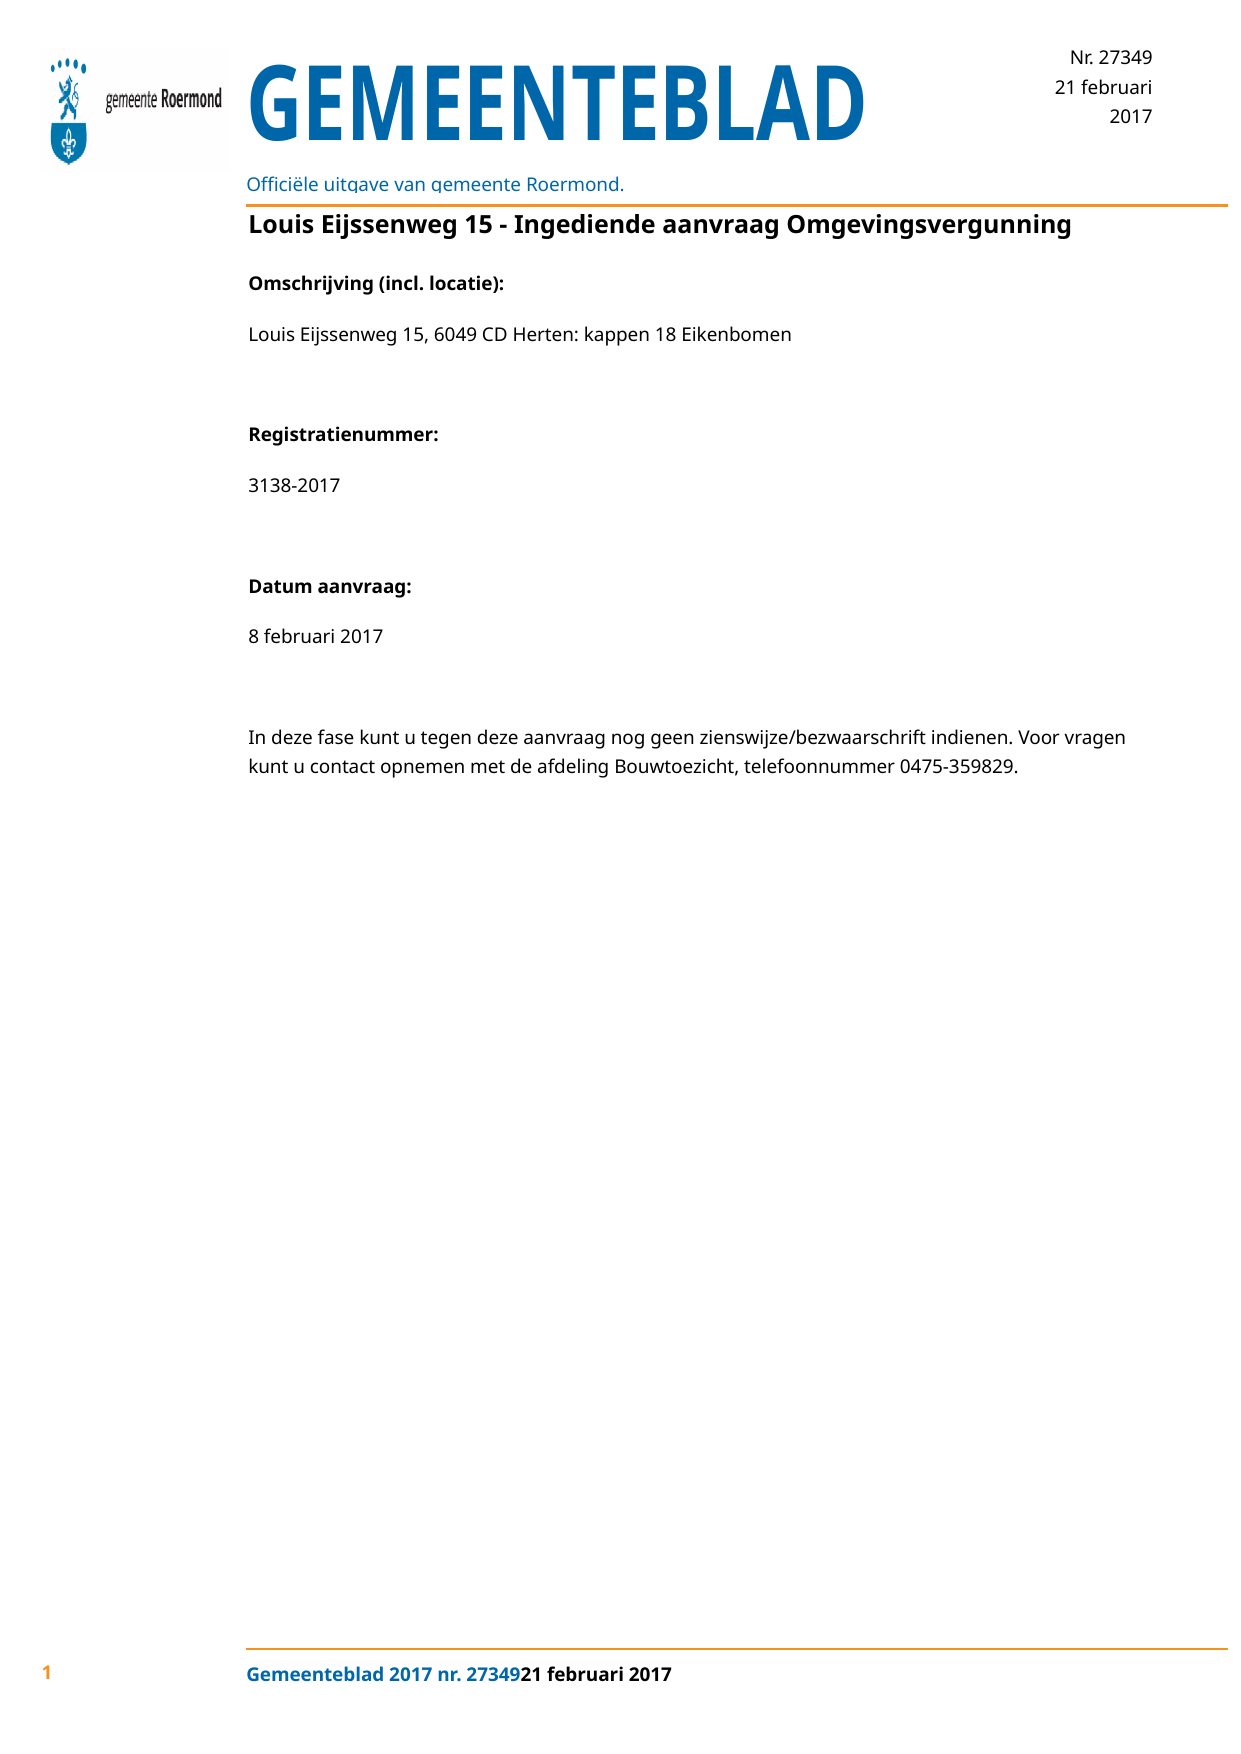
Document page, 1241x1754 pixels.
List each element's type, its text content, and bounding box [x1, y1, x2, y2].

text 8 februari 2017 [248, 623, 1152, 649]
text 3138-2017 [248, 472, 1152, 498]
text Registratienummer: [248, 422, 1152, 447]
text Omschrijving (incl. locatie): [248, 270, 1152, 296]
text Datum aanvraag: [248, 573, 1152, 598]
text Louis Eijssenweg 15 - Ingediende aanvraag Omgevingsvergunning [248, 207, 1152, 241]
text Louis Eijssenweg 15, 6049 CD Herten: kappen 18 Eikenbomen [248, 321, 1152, 346]
picture [41, 47, 231, 172]
text In deze fase kunt u tegen deze aanvraag nog geen zienswijze/bezwaarschrift indienen. Voor vragen kunt u contact opnemen met de afdeling Bouwtoezicht, telefoonnummer 0475-359829. [248, 724, 1152, 779]
